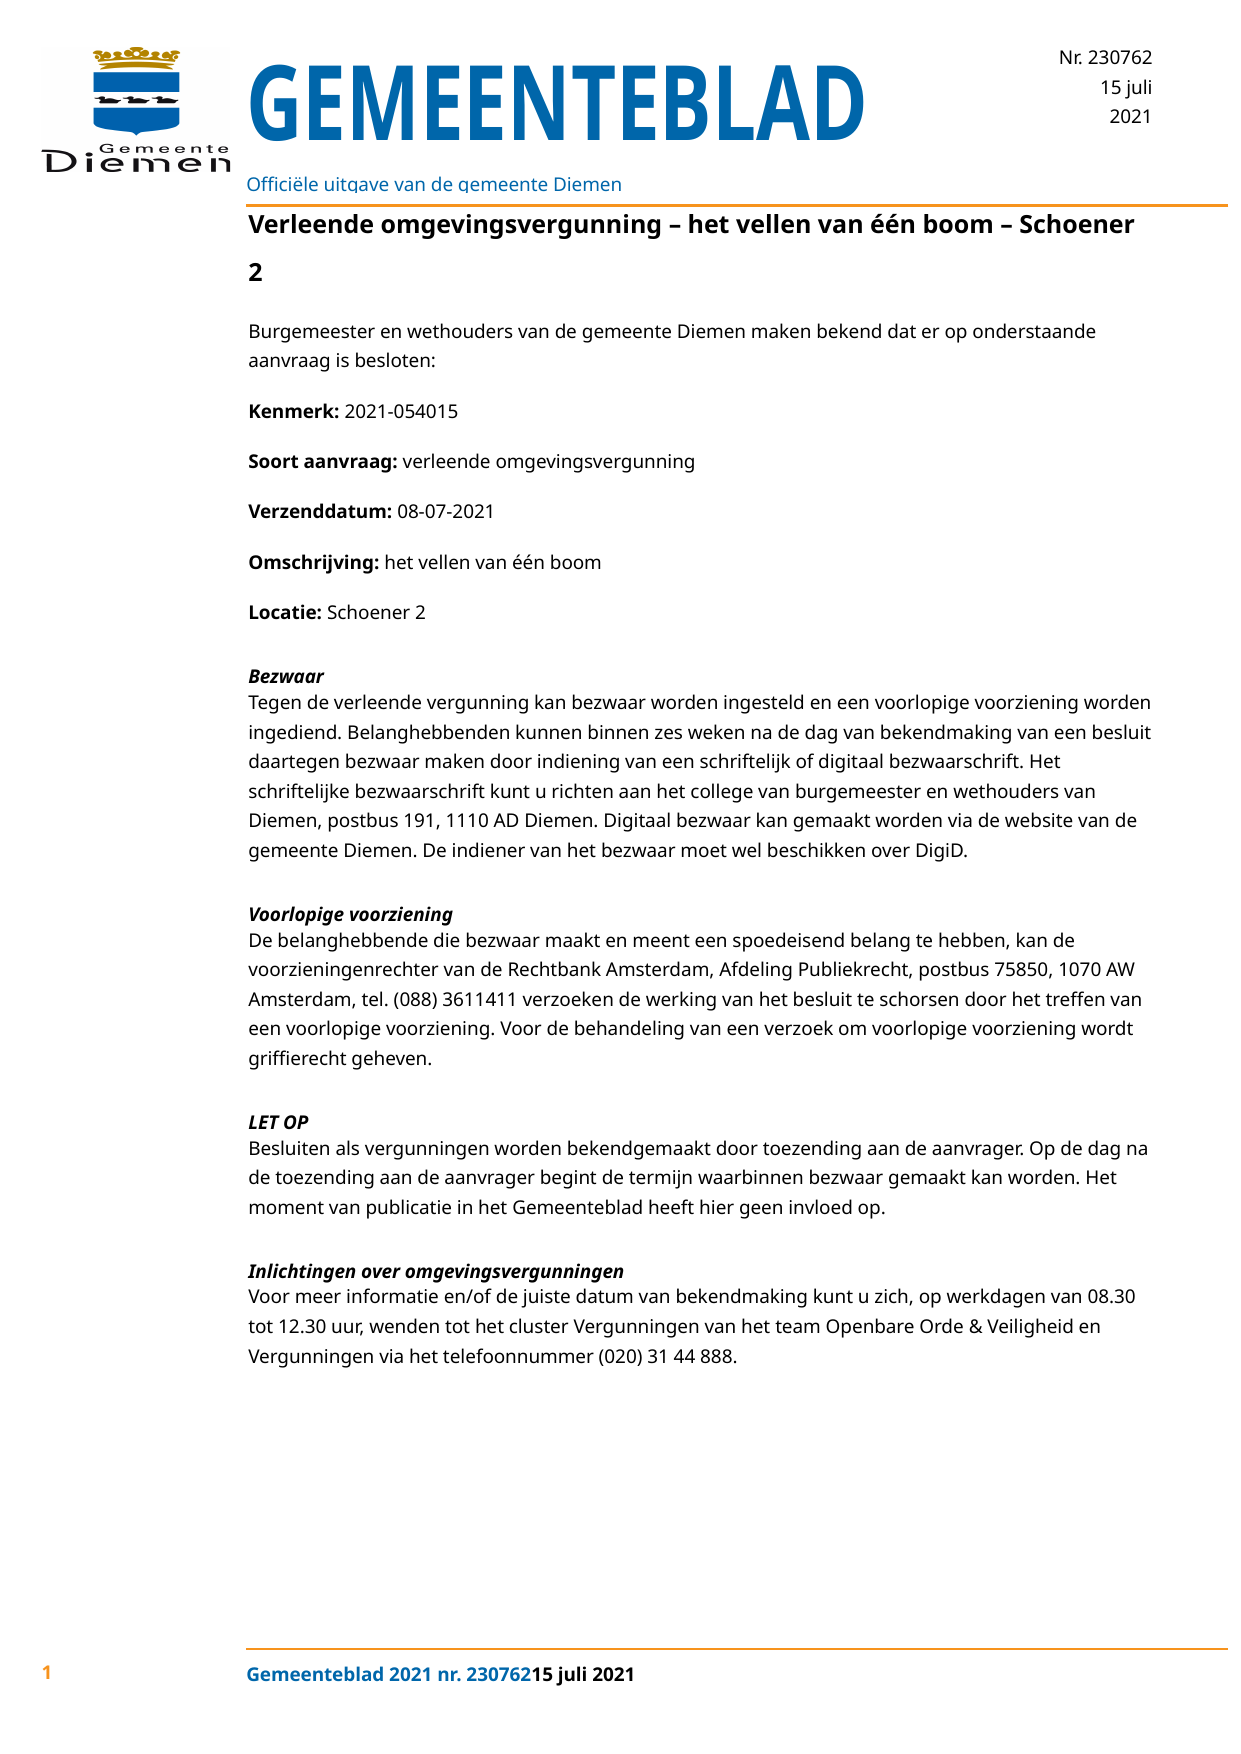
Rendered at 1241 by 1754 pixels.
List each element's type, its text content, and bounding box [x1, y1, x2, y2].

text Omschrijving: het vellen van één boom [248, 549, 1152, 575]
text Tegen de verleende vergunning kan bezwaar worden ingesteld en een voorlopige voorziening worden ingediend. Belanghebbenden kunnen binnen zes weken na de dag van bekendmaking van een besluit daartegen bezwaar maken door indiening van een schriftelijk of digitaal bezwaarschrift. Het schriftelijke bezwaarschrift kunt u richten aan het college van burgemeester en wethouders van Diemen, postbus 191, 1110 AD Diemen. Digitaal bezwaar kan gemaakt worden via de website van de gemeente Diemen. De indiener van het bezwaar moet wel beschikken over DigiD. [248, 689, 1152, 863]
text Inlichtingen over omgevingsvergunningen [248, 1258, 1152, 1284]
text Locatie: Schoener 2 [248, 599, 1152, 625]
text LET OP [248, 1109, 1152, 1135]
text Kenmerk: 2021-054015 [248, 398, 1152, 424]
text Besluiten als vergunningen worden bekendgemaakt door toezending aan de aanvrager. Op de dag na de toezending aan de aanvrager begint de termijn waarbinnen bezwaar gemaakt kan worden. Het moment van publicatie in het Gemeenteblad heeft hier geen invloed op. [248, 1135, 1152, 1220]
text Verzenddatum: 08-07-2021 [248, 499, 1152, 524]
text Soort aanvraag: verleende omgevingsvergunning [248, 448, 1152, 474]
text Voor meer informatie en/of de juiste datum van bekendmaking kunt u zich, op werkdagen van 08.30 tot 12.30 uur, wenden tot het cluster Vergunningen van het team Openbare Orde & Veiligheid en Vergunningen via het telefoonnummer (020) 31 44 888. [248, 1284, 1152, 1369]
picture [41, 47, 231, 172]
text Burgemeester en wethouders van de gemeente Diemen maken bekend dat er op onderstaande aanvraag is besloten: [248, 318, 1152, 373]
text Voorlopige voorziening [248, 901, 1152, 927]
text De belanghebbende die bezwaar maakt en meent een spoedeisend belang te hebben, kan de voorzieningenrechter van de Rechtbank Amsterdam, Afdeling Publiekrecht, postbus 75850, 1070 AW Amsterdam, tel. (088) 3611411 verzoeken de werking van het besluit te schorsen door het treffen van een voorlopige voorziening. Voor de behandeling van een verzoek om voorlopige voorziening wordt griffierecht geheven. [248, 927, 1152, 1071]
text Verleende omgevingsvergunning – het vellen van één boom – Schoener 2 [248, 207, 1152, 288]
text Bezwaar [248, 663, 1152, 689]
